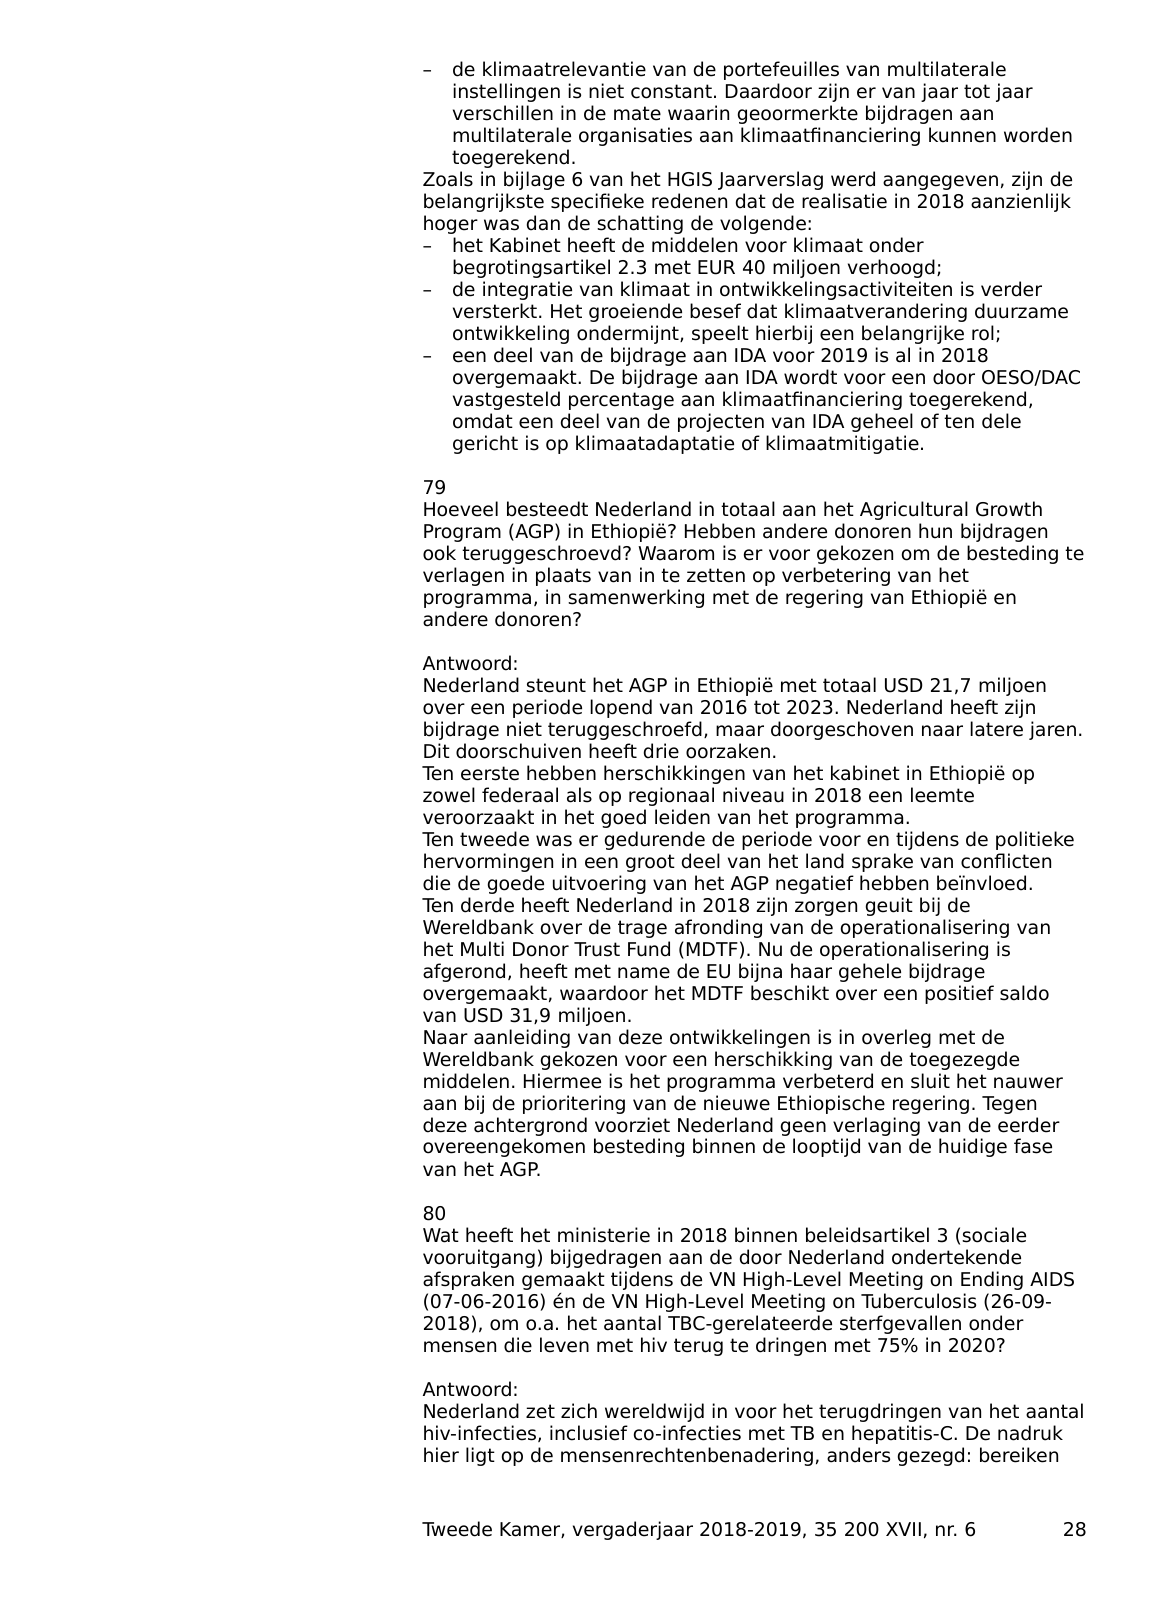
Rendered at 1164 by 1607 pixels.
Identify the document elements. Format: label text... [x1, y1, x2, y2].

text Antwoord: [422, 1379, 1087, 1401]
text – de klimaatrelevantie van de portefeuilles van multilaterale instellingen is niet constant. Daardoor zijn er van jaar tot jaar verschillen in de mate waarin geoormerkte bijdragen aan multilaterale organisaties aan klimaatfinanciering kunnen worden toegerekend. [422, 59, 1087, 169]
text Nederland steunt het AGP in Ethiopië met totaal USD 21,7 miljoen over een periode lopend van 2016 tot 2023. Nederland heeft zijn bijdrage niet teruggeschroefd, maar doorgeschoven naar latere jaren. Dit doorschuiven heeft drie oorzaken. [422, 675, 1087, 763]
text Antwoord: [422, 653, 1087, 675]
text Hoeveel besteedt Nederland in totaal aan het Agricultural Growth Program (AGP) in Ethiopië? Hebben andere donoren hun bijdragen ook teruggeschroevd? Waarom is er voor gekozen om de besteding te verlagen in plaats van in te zetten op verbetering van het programma, in samenwerking met de regering van Ethiopië en andere donoren? [422, 499, 1087, 631]
text – een deel van de bijdrage aan IDA voor 2019 is al in 2018 overgemaakt. De bijdrage aan IDA wordt voor een door OESO/DAC vastgesteld percentage aan klimaatfinanciering toegerekend, omdat een deel van de projecten van IDA geheel of ten dele gericht is op klimaatadaptatie of klimaatmitigatie. [422, 345, 1087, 455]
text Nederland zet zich wereldwijd in voor het terugdringen van het aantal hiv-infecties, inclusief co-infecties met TB en hepatitis-C. De nadruk hier ligt op de mensenrechtenbenadering, anders gezegd: bereiken [422, 1401, 1087, 1467]
text Ten derde heeft Nederland in 2018 zijn zorgen geuit bij de Wereldbank over de trage afronding van de operationalisering van het Multi Donor Trust Fund (MDTF). Nu de operationalisering is afgerond, heeft met name de EU bijna haar gehele bijdrage overgemaakt, waardoor het MDTF beschikt over een positief saldo van USD 31,9 miljoen. [422, 895, 1087, 1027]
text Wat heeft het ministerie in 2018 binnen beleidsartikel 3 (sociale vooruitgang) bijgedragen aan de door Nederland ondertekende afspraken gemaakt tijdens de VN High-Level Meeting on Ending AIDS (07-06-2016) én de VN High-Level Meeting on Tuberculosis (26-09-2018), om o.a. het aantal TBC-gerelateerde sterfgevallen onder mensen die leven met hiv terug te dringen met 75% in 2020? [422, 1224, 1087, 1356]
text Ten eerste hebben herschikkingen van het kabinet in Ethiopië op zowel federaal als op regionaal niveau in 2018 een leemte veroorzaakt in het goed leiden van het programma. [422, 763, 1087, 829]
text Zoals in bijlage 6 van het HGIS Jaarverslag werd aangegeven, zijn de belangrijkste specifieke redenen dat de realisatie in 2018 aanzienlijk hoger was dan de schatting de volgende: [422, 169, 1087, 235]
text 80 [422, 1203, 1087, 1224]
text – de integratie van klimaat in ontwikkelingsactiviteiten is verder versterkt. Het groeiende besef dat klimaatverandering duurzame ontwikkeling ondermijnt, speelt hierbij een belangrijke rol; [422, 279, 1087, 345]
text Ten tweede was er gedurende de periode voor en tijdens de politieke hervormingen in een groot deel van het land sprake van conflicten die de goede uitvoering van het AGP negatief hebben beïnvloed. [422, 829, 1087, 895]
text Naar aanleiding van deze ontwikkelingen is in overleg met de Wereldbank gekozen voor een herschikking van de toegezegde middelen. Hiermee is het programma verbeterd en sluit het nauwer aan bij de prioritering van de nieuwe Ethiopische regering. Tegen deze achtergrond voorziet Nederland geen verlaging van de eerder overeengekomen besteding binnen de looptijd van de huidige fase van het AGP. [422, 1027, 1087, 1180]
text – het Kabinet heeft de middelen voor klimaat onder begrotingsartikel 2.3 met EUR 40 miljoen verhoogd; [422, 235, 1087, 279]
text 79 [422, 477, 1087, 499]
